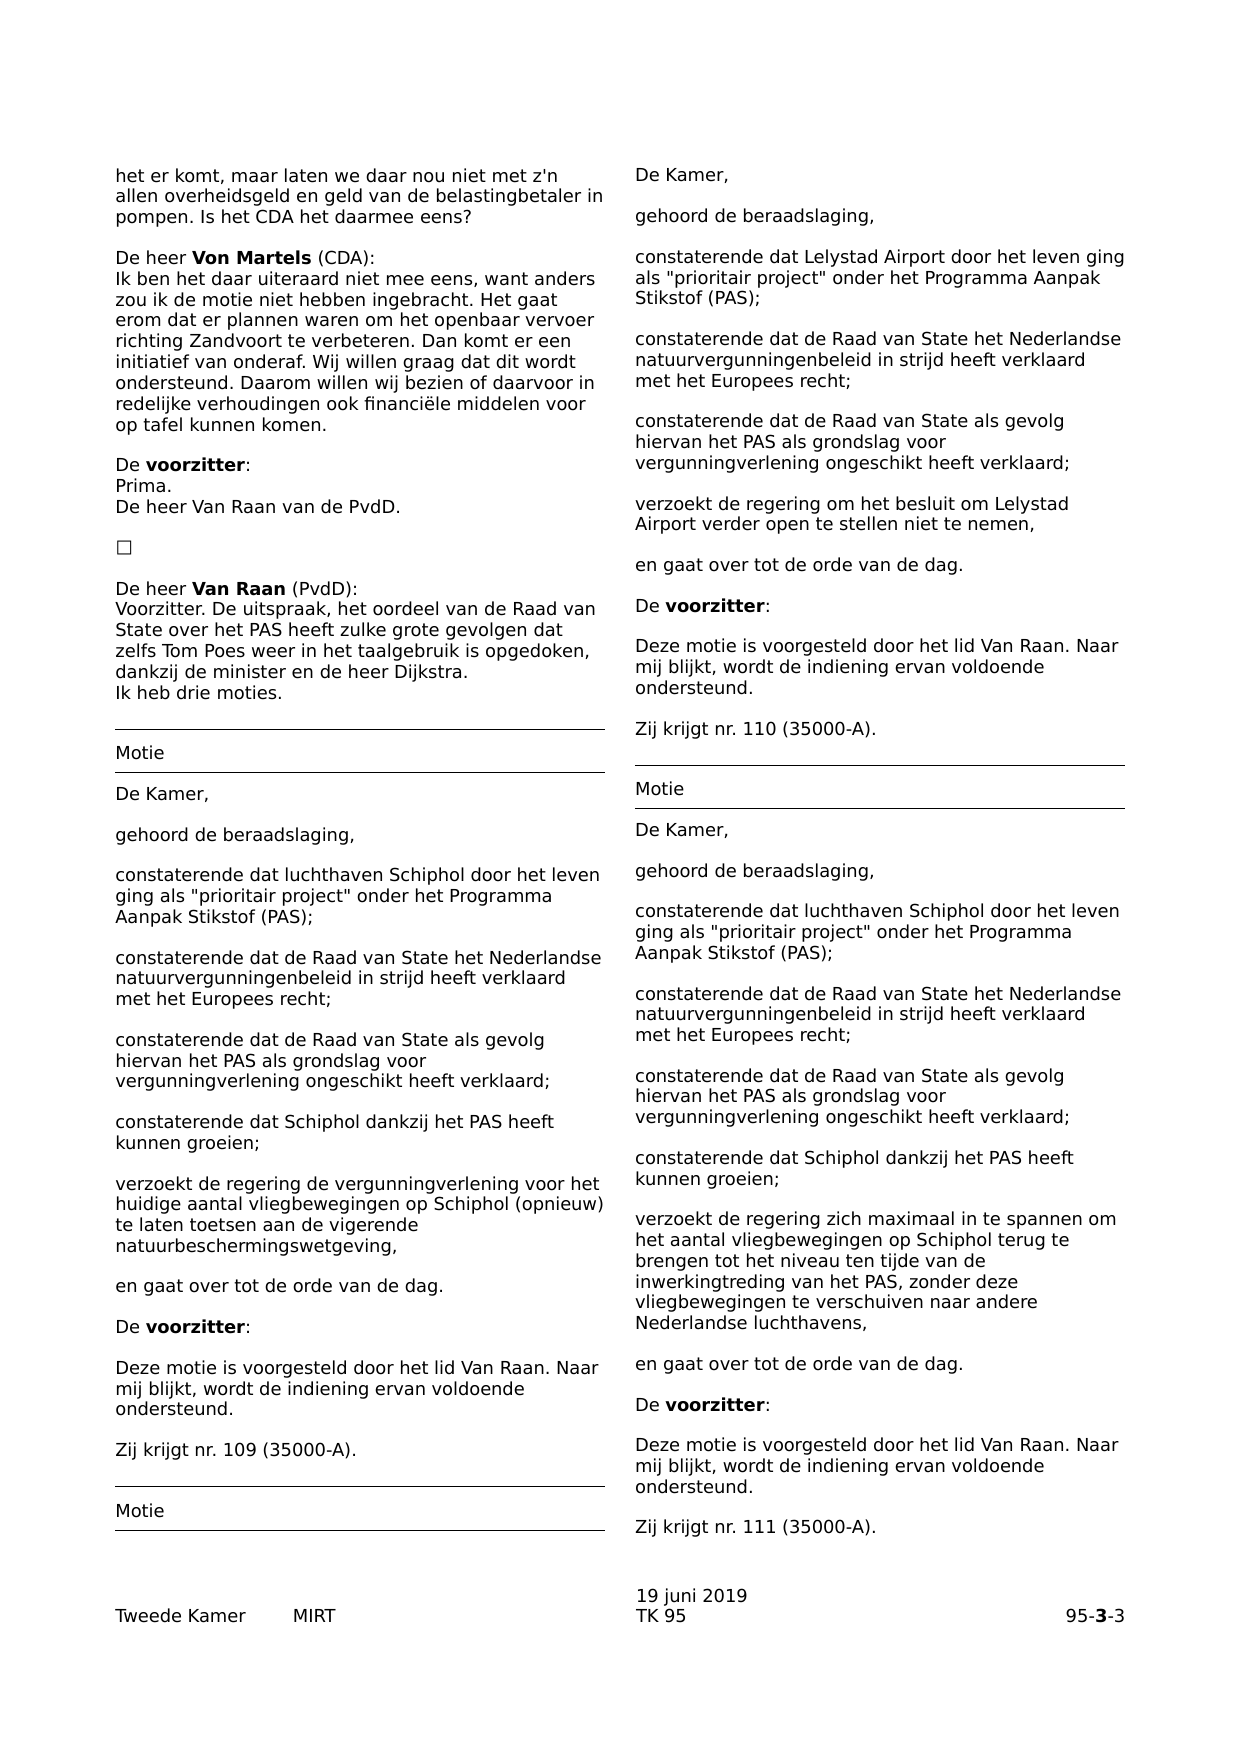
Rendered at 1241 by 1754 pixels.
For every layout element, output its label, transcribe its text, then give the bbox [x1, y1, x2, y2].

text gehoord de beraadslaging, [115, 824, 605, 845]
text constaterende dat de Raad van State als gevolg hiervan het PAS als grondslag voor vergunningverlening ongeschikt heeft verklaard; [115, 1030, 605, 1092]
text constaterende dat de Raad van State het Nederlandse natuurvergunningenbeleid in strijd heeft verklaard met het Europees recht; [635, 983, 1125, 1046]
text constaterende dat Schiphol dankzij het PAS heeft kunnen groeien; [635, 1148, 1125, 1189]
text Prima. [115, 476, 605, 497]
text Voorzitter. De uitspraak, het oordeel van de Raad van State over het PAS heeft zulke grote gevolgen dat zelfs Tom Poes weer in het taalgebruik is opgedoken, dankzij de minister en de heer Dijkstra. [115, 599, 605, 682]
text De voorzitter: [115, 1317, 605, 1338]
text De Kamer, [115, 784, 605, 804]
text De heer Van Raan van de PvdD. [115, 497, 605, 518]
text Zij krijgt nr. 109 (35000-A). [115, 1440, 605, 1461]
text gehoord de beraadslaging, [635, 861, 1125, 881]
text constaterende dat luchthaven Schiphol door het leven ging als "prioritair project" onder het Programma Aanpak Stikstof (PAS); [115, 865, 605, 927]
text Ik ben het daar uiteraard niet mee eens, want anders zou ik de motie niet hebben ingebracht. Het gaat erom dat er plannen waren om het openbaar vervoer richting Zandvoort te verbeteren. Dan komt er een initiatief van onderaf. Wij willen graag dat dit wordt ondersteund. Daarom willen wij bezien of daarvoor in redelijke verhoudingen ook financiële middelen voor op tafel kunnen komen. [115, 268, 605, 435]
text verzoekt de regering zich maximaal in te spannen om het aantal vliegbewegingen op Schiphol terug te brengen tot het niveau ten tijde van de inwerkingtreding van het PAS, zonder deze vliegbewegingen te verschuiven naar andere Nederlandse luchthavens, [635, 1209, 1125, 1334]
text De voorzitter: [635, 1394, 1125, 1415]
text Zij krijgt nr. 110 (35000-A). [635, 718, 1125, 739]
text Ik heb drie moties. [115, 682, 605, 703]
text en gaat over tot de orde van de dag. [635, 555, 1125, 576]
text Deze motie is voorgesteld door het lid Van Raan. Naar mij blijkt, wordt de indiening ervan voldoende ondersteund. [115, 1358, 605, 1420]
text gehoord de beraadslaging, [635, 206, 1125, 227]
text verzoekt de regering om het besluit om Lelystad Airport verder open te stellen niet te nemen, [635, 493, 1125, 535]
text De heer Von Martels (CDA): [115, 248, 605, 268]
text constaterende dat Lelystad Airport door het leven ging als "prioritair project" onder het Programma Aanpak Stikstof (PAS); [635, 247, 1125, 309]
text constaterende dat luchthaven Schiphol door het leven ging als "prioritair project" onder het Programma Aanpak Stikstof (PAS); [635, 901, 1125, 963]
text Motie [115, 1501, 605, 1521]
text De voorzitter: [635, 596, 1125, 616]
text De Kamer, [635, 820, 1125, 841]
text De heer Van Raan (PvdD): [115, 578, 605, 599]
text Deze motie is voorgesteld door het lid Van Raan. Naar mij blijkt, wordt de indiening ervan voldoende ondersteund. [635, 1435, 1125, 1497]
text Motie [115, 743, 605, 764]
text constaterende dat Schiphol dankzij het PAS heeft kunnen groeien; [115, 1112, 605, 1153]
text Zij krijgt nr. 111 (35000-A). [635, 1517, 1125, 1538]
text ⬜ [115, 538, 605, 558]
text constaterende dat de Raad van State het Nederlandse natuurvergunningenbeleid in strijd heeft verklaard met het Europees recht; [635, 329, 1125, 391]
text constaterende dat de Raad van State als gevolg hiervan het PAS als grondslag voor vergunningverlening ongeschikt heeft verklaard; [635, 411, 1125, 473]
text het er komt, maar laten we daar nou niet met z'n allen overheidsgeld en geld van de belastingbetaler in pompen. Is het CDA het daarmee eens? [115, 165, 605, 228]
text constaterende dat de Raad van State als gevolg hiervan het PAS als grondslag voor vergunningverlening ongeschikt heeft verklaard; [635, 1066, 1125, 1128]
text Motie [635, 779, 1125, 800]
text verzoekt de regering de vergunningverlening voor het huidige aantal vliegbewegingen op Schiphol (opnieuw) te laten toetsen aan de vigerende natuurbeschermingswetgeving, [115, 1173, 605, 1256]
text De voorzitter: [115, 455, 605, 476]
text constaterende dat de Raad van State het Nederlandse natuurvergunningenbeleid in strijd heeft verklaard met het Europees recht; [115, 947, 605, 1010]
text De Kamer, [635, 165, 1125, 186]
text en gaat over tot de orde van de dag. [115, 1276, 605, 1297]
text en gaat over tot de orde van de dag. [635, 1354, 1125, 1374]
text Deze motie is voorgesteld door het lid Van Raan. Naar mij blijkt, wordt de indiening ervan voldoende ondersteund. [635, 636, 1125, 698]
